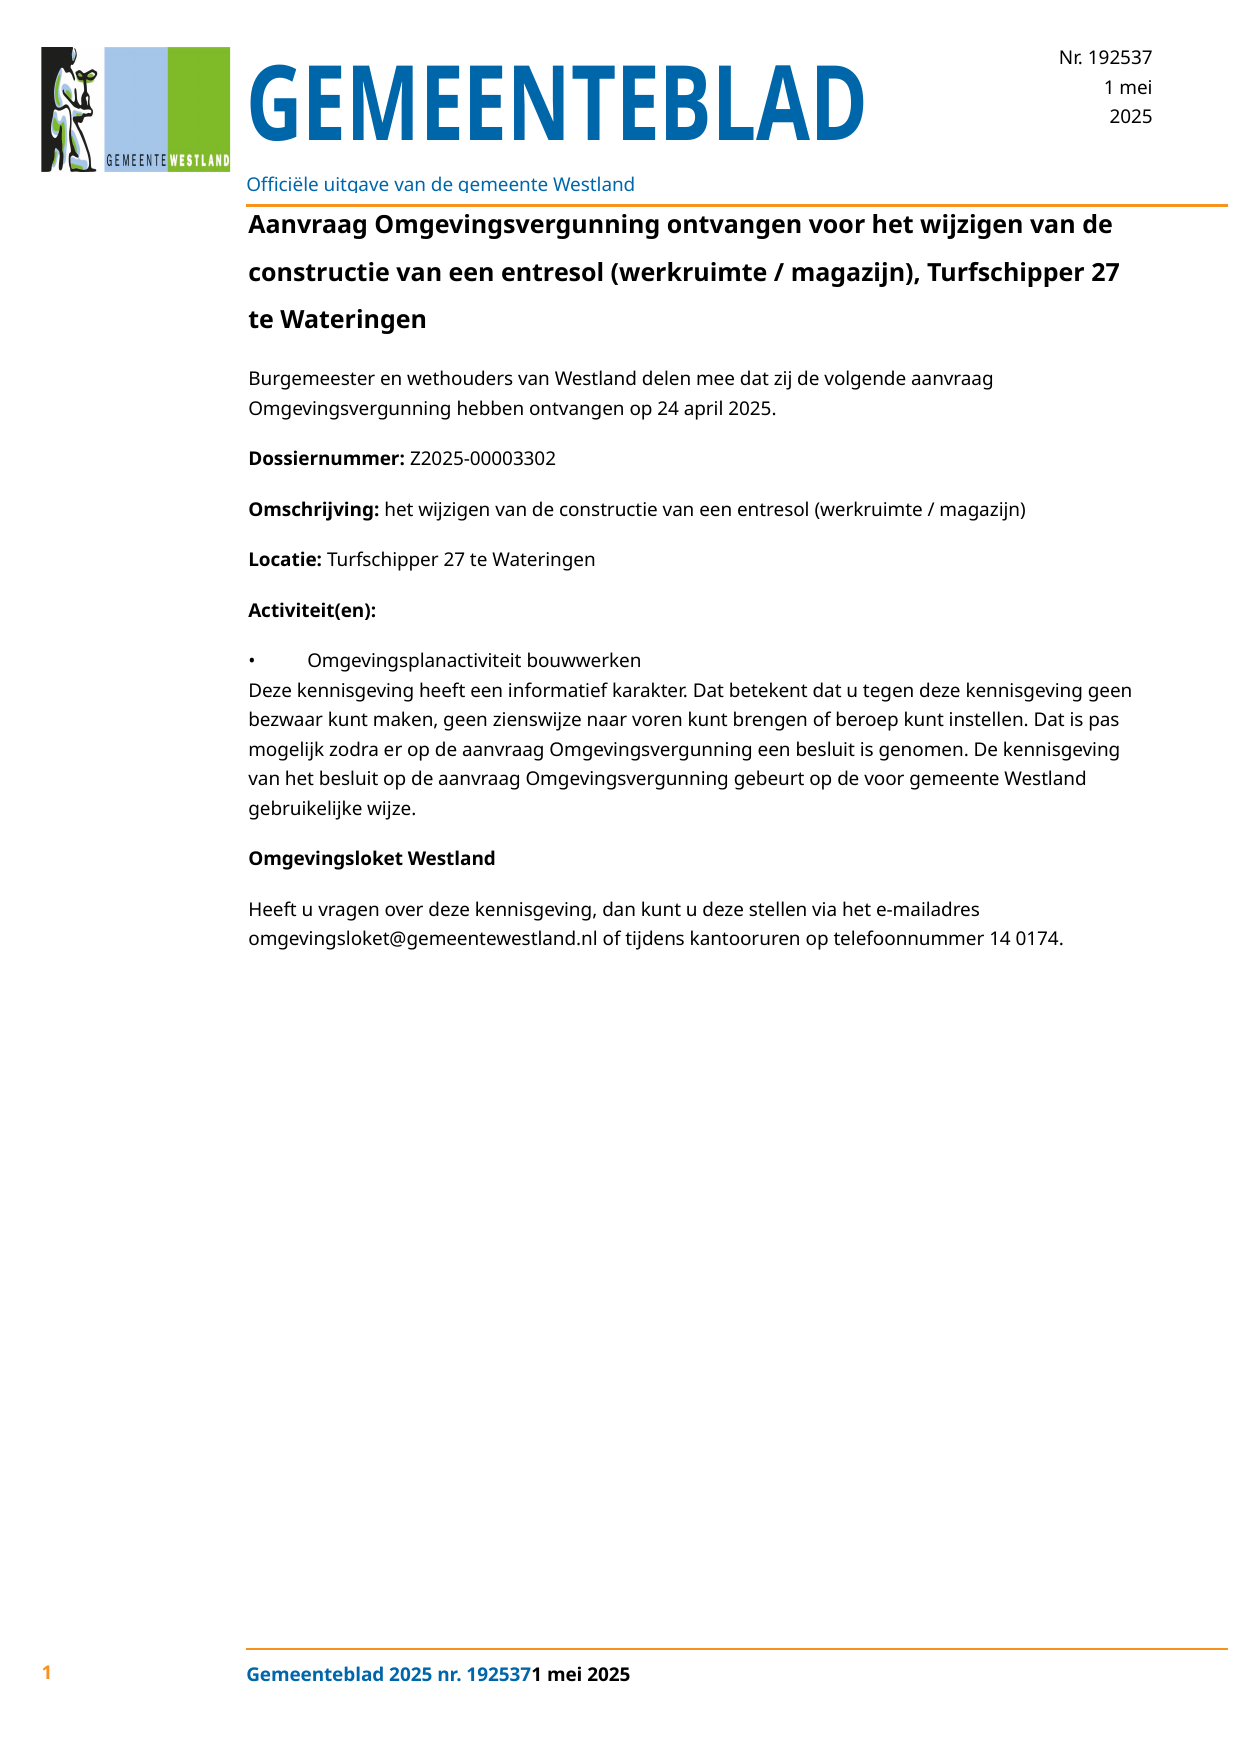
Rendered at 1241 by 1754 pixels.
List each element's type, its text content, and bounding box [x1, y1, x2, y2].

text Activiteit(en): [248, 597, 1152, 622]
text Locatie: Turfschipper 27 te Wateringen [248, 546, 1152, 572]
list Omgevingsplanactiviteit bouwwerken [248, 647, 1152, 673]
text Deze kennisgeving heeft een informatief karakter. Dat betekent dat u tegen deze kennisgeving geen bezwaar kunt maken, geen zienswijze naar voren kunt brengen of beroep kunt instellen. Dat is pas mogelijk zodra er op de aanvraag Omgevingsvergunning een besluit is genomen. De kennisgeving van het besluit op de aanvraag Omgevingsvergunning gebeurt op de voor gemeente Westland gebruikelijke wijze. [248, 677, 1152, 821]
text Burgemeester en wethouders van Westland delen mee dat zij de volgende aanvraag Omgevingsvergunning hebben ontvangen op 24 april 2025. [248, 366, 1152, 421]
text Heeft u vragen over deze kennisgeving, dan kunt u deze stellen via het e-mailadres omgevingsloket@gemeentewestland.nl of tijdens kantooruren op telefoonnummer 14 0174. [248, 896, 1152, 951]
text Dossiernummer: Z2025-00003302 [248, 446, 1152, 471]
text Aanvraag Omgevingsvergunning ontvangen voor het wijzigen van de constructie van een entresol (werkruimte / magazijn), Turfschipper 27 te Wateringen [248, 207, 1152, 336]
text Omgevingsloket Westland [248, 846, 1152, 871]
text Omschrijving: het wijzigen van de constructie van een entresol (werkruimte / magazijn) [248, 496, 1152, 522]
picture [41, 47, 231, 172]
